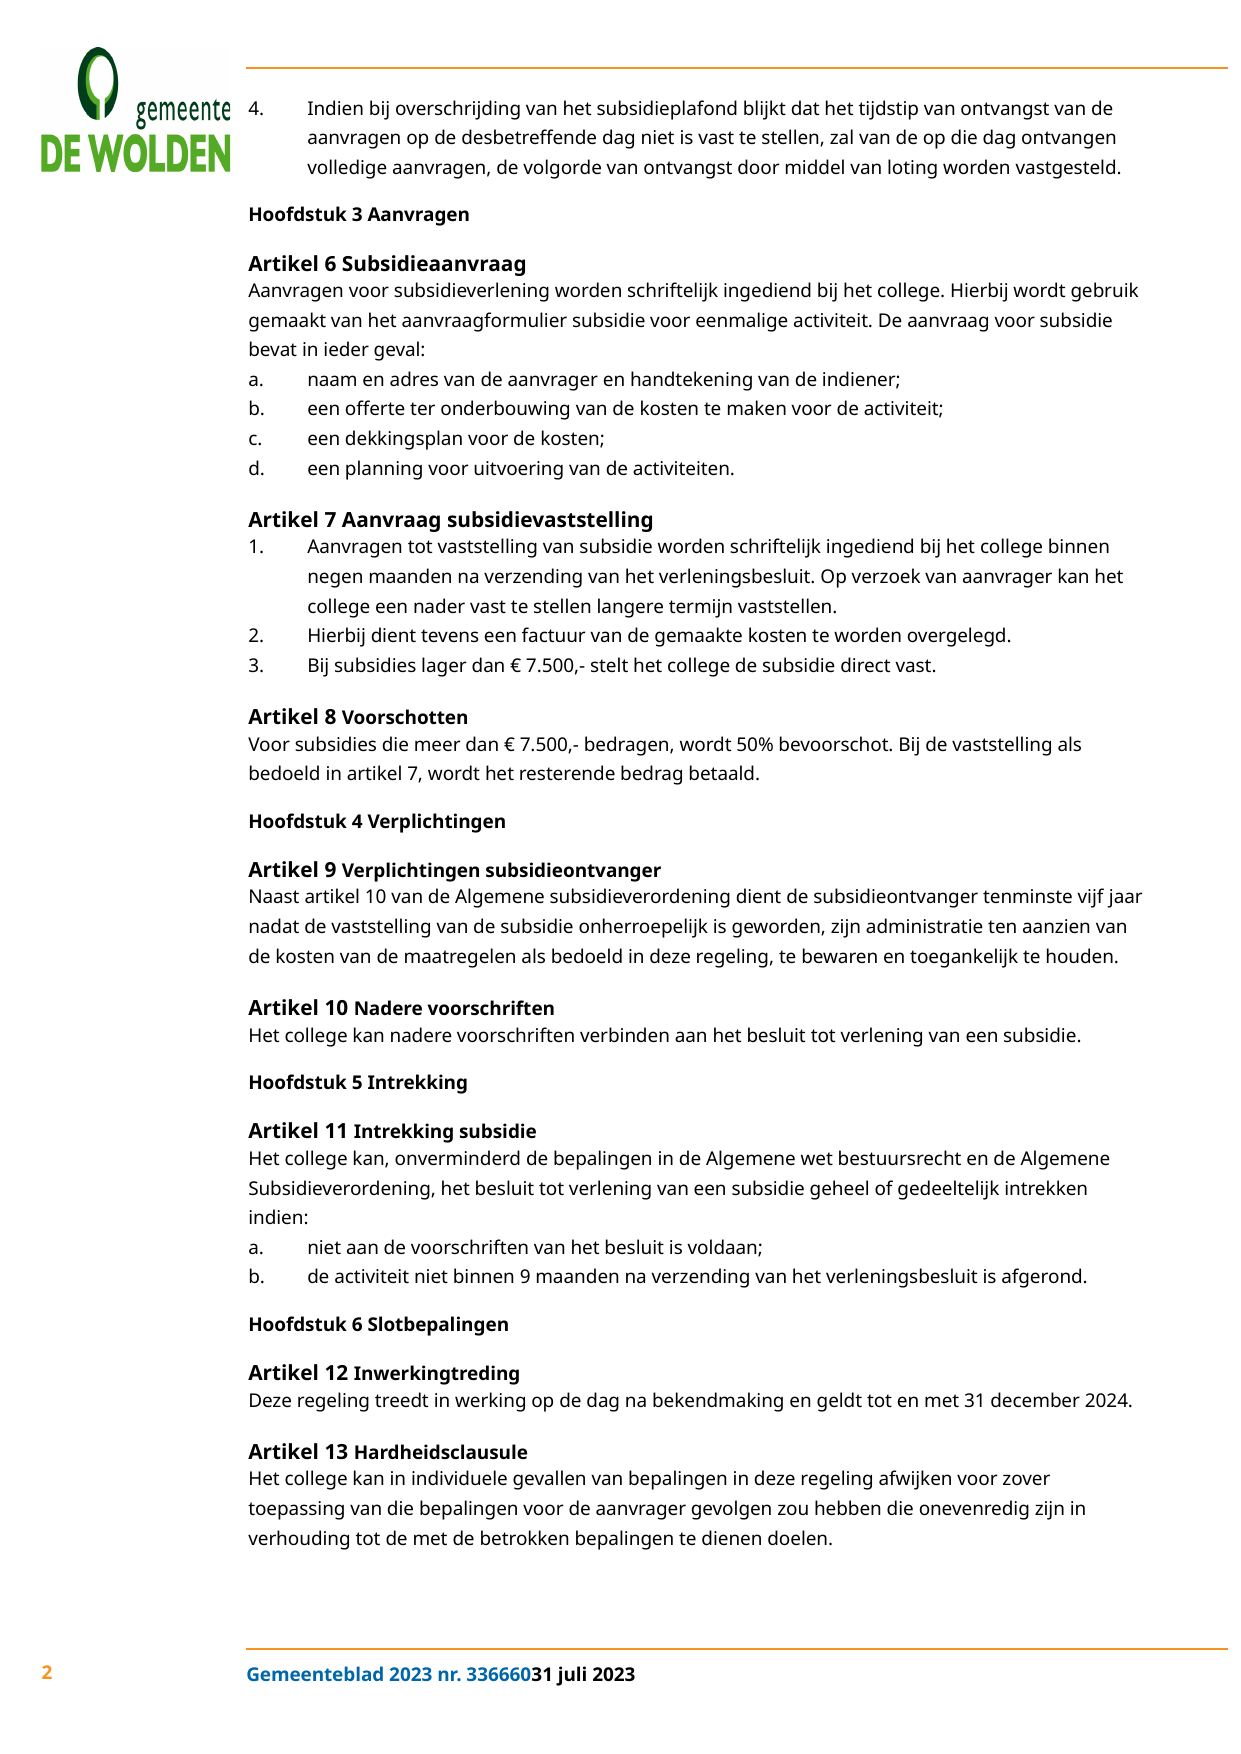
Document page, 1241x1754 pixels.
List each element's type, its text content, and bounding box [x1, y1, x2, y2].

text Artikel 9 Verplichtingen subsidieontvanger [248, 855, 1152, 884]
text Artikel 13 Hardheidsclausule [248, 1437, 1152, 1466]
text Hoofdstuk 5 Intrekking [248, 1067, 1152, 1096]
list Aanvragen tot vaststelling van subsidie worden schriftelijk ingediend bij het college binnen negen maanden na verzending van het verleningsbesluit. Op verzoek van aanvrager kan het college een nader vast te stellen langere termijn vaststellen. [248, 534, 1152, 618]
list een offerte ter onderbouwing van de kosten te maken voor de activiteit; [248, 396, 1152, 421]
text Artikel 11 Intrekking subsidie [248, 1117, 1152, 1145]
list de activiteit niet binnen 9 maanden na verzending van het verleningsbesluit is afgerond. [248, 1263, 1152, 1289]
text Artikel 7 Aanvraag subsidievaststelling [248, 505, 1152, 534]
text Het college kan, onverminderd de bepalingen in de Algemene wet bestuursrecht en de Algemene Subsidieverordening, het besluit tot verlening van een subsidie geheel of gedeeltelijk intrekken indien: [248, 1145, 1152, 1230]
text Het college kan nadere voorschriften verbinden aan het besluit tot verlening van een subsidie. [248, 1022, 1152, 1047]
text Artikel 8 Voorschotten [248, 702, 1152, 731]
list Hierbij dient tevens een factuur van de gemaakte kosten te worden overgelegd. [248, 622, 1152, 648]
text Artikel 10 Nadere voorschriften [248, 993, 1152, 1022]
list een dekkingsplan voor de kosten; [248, 425, 1152, 451]
text Hoofdstuk 6 Slotbepalingen [248, 1309, 1152, 1337]
picture [41, 47, 231, 172]
text Aanvragen voor subsidieverlening worden schriftelijk ingediend bij het college. Hierbij wordt gebruik gemaakt van het aanvraagformulier subsidie voor eenmalige activiteit. De aanvraag voor subsidie bevat in ieder geval: [248, 277, 1152, 362]
text Deze regeling treedt in werking op de dag na bekendmaking en geldt tot en met 31 december 2024. [248, 1387, 1152, 1412]
text Hoofdstuk 3 Aanvragen [248, 199, 1152, 228]
list Bij subsidies lager dan € 7.500,- stelt het college de subsidie direct vast. [248, 652, 1152, 678]
text Artikel 12 Inwerkingtreding [248, 1358, 1152, 1387]
list niet aan de voorschriften van het besluit is voldaan; [248, 1234, 1152, 1259]
text Naast artikel 10 van de Algemene subsidieverordening dient de subsidieontvanger tenminste vijf jaar nadat de vaststelling van de subsidie onherroepelijk is geworden, zijn administratie ten aanzien van de kosten van de maatregelen als bedoeld in deze regeling, te bewaren en toegankelijk te houden. [248, 884, 1152, 969]
text Hoofdstuk 4 Verplichtingen [248, 806, 1152, 834]
text Het college kan in individuele gevallen van bepalingen in deze regeling afwijken voor zover toepassing van die bepalingen voor de aanvrager gevolgen zou hebben die onevenredig zijn in verhouding tot de met de betrokken bepalingen te dienen doelen. [248, 1466, 1152, 1551]
list Indien bij overschrijding van het subsidieplafond blijkt dat het tijdstip van ontvangst van de aanvragen op de desbetreffende dag niet is vast te stellen, zal van de op die dag ontvangen volledige aanvragen, de volgorde van ontvangst door middel van loting worden vastgesteld. [248, 95, 1152, 180]
text Artikel 6 Subsidieaanvraag [248, 249, 1152, 277]
text Voor subsidies die meer dan € 7.500,- bedragen, wordt 50% bevoorschot. Bij de vaststelling als bedoeld in artikel 7, wordt het resterende bedrag betaald. [248, 731, 1152, 786]
list een planning voor uitvoering van de activiteiten. [248, 455, 1152, 481]
list naam en adres van de aanvrager en handtekening van de indiener; [248, 366, 1152, 392]
